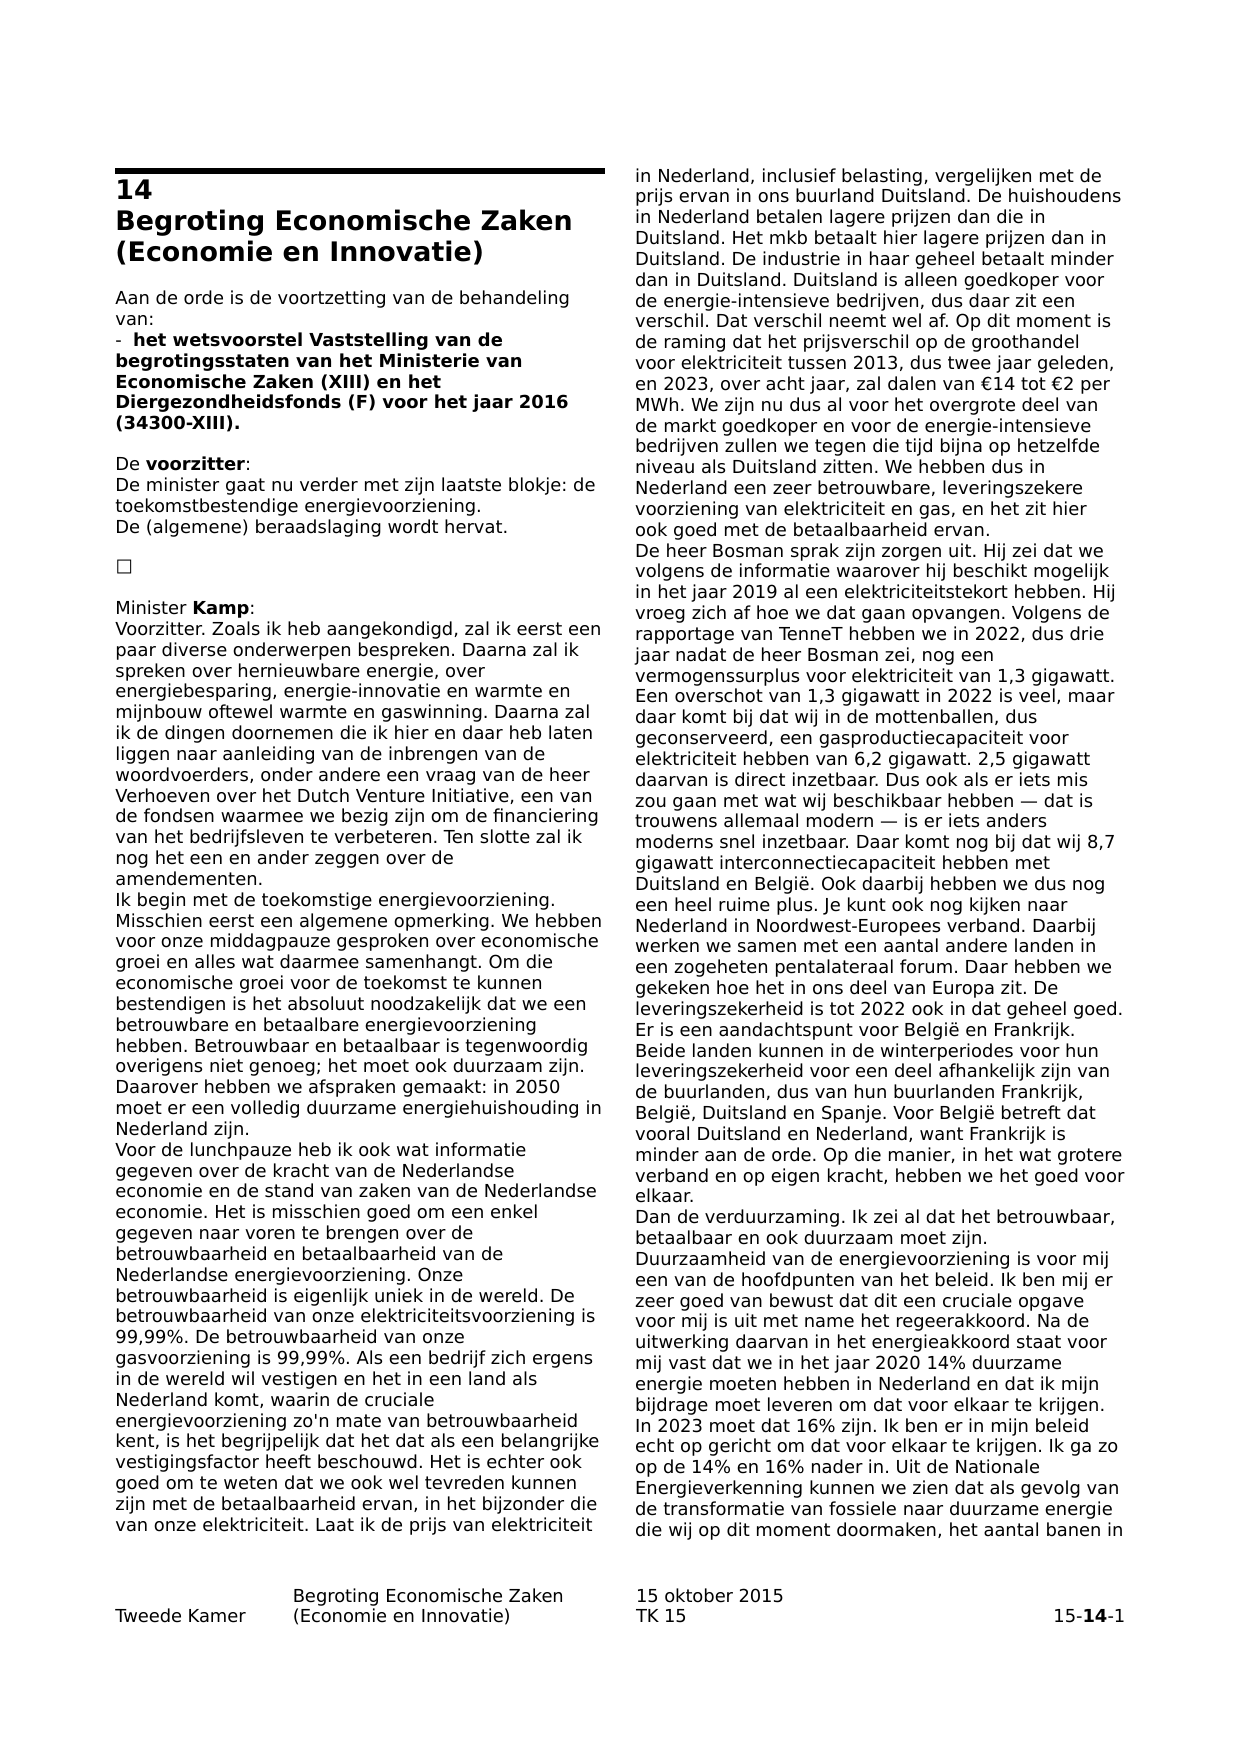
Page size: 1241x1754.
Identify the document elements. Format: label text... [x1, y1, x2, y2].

text De heer Bosman sprak zijn zorgen uit. Hij zei dat we volgens de informatie waarover hij beschikt mogelijk in het jaar 2019 al een elektriciteitstekort hebben. Hij vroeg zich af hoe we dat gaan opvangen. Volgens de rapportage van TenneT hebben we in 2022, dus drie jaar nadat de heer Bosman zei, nog een vermogenssurplus voor elektriciteit van 1,3 gigawatt. Een overschot van 1,3 gigawatt in 2022 is veel, maar daar komt bij dat wij in de mottenballen, dus geconserveerd, een gasproductiecapaciteit voor elektriciteit hebben van 6,2 gigawatt. 2,5 gigawatt daarvan is direct inzetbaar. Dus ook als er iets mis zou gaan met wat wij beschikbaar hebben — dat is trouwens allemaal modern — is er iets anders moderns snel inzetbaar. Daar komt nog bij dat wij 8,7 gigawatt interconnectiecapaciteit hebben met Duitsland en België. Ook daarbij hebben we dus nog een heel ruime plus. Je kunt ook nog kijken naar Nederland in Noordwest-Europees verband. Daarbij werken we samen met een aantal andere landen in een zogeheten pentalateraal forum. Daar hebben we gekeken hoe het in ons deel van Europa zit. De leveringszekerheid is tot 2022 ook in dat geheel goed. Er is een aandachtspunt voor België en Frankrijk. Beide landen kunnen in de winterperiodes voor hun leveringszekerheid voor een deel afhankelijk zijn van de buurlanden, dus van hun buurlanden Frankrijk, België, Duitsland en Spanje. Voor België betreft dat vooral Duitsland en Nederland, want Frankrijk is minder aan de orde. Op die manier, in het wat grotere verband en op eigen kracht, hebben we het goed voor elkaar. [635, 540, 1125, 1207]
text De (algemene) beraadslaging wordt hervat. [115, 516, 605, 537]
text Voor de lunchpauze heb ik ook wat informatie gegeven over de kracht van de Nederlandse economie en de stand van zaken van de Nederlandse economie. Het is misschien goed om een enkel gegeven naar voren te brengen over de betrouwbaarheid en betaalbaarheid van de Nederlandse energievoorziening. Onze betrouwbaarheid is eigenlijk uniek in de wereld. De betrouwbaarheid van onze elektriciteitsvoorziening is 99,99%. De betrouwbaarheid van onze gasvoorziening is 99,99%. Als een bedrijf zich ergens in de wereld wil vestigen en het in een land als Nederland komt, waarin de cruciale energievoorziening zo'n mate van betrouwbaarheid kent, is het begrijpelijk dat het dat als een belangrijke vestigingsfactor heeft beschouwd. Het is echter ook goed om te weten dat we ook wel tevreden kunnen zijn met de betaalbaarheid ervan, in het bijzonder die van onze elektriciteit. Laat ik de prijs van elektriciteit [115, 1139, 605, 1535]
text Aan de orde is de voortzetting van de behandeling van: [115, 288, 605, 330]
text De voorzitter: [115, 454, 605, 475]
title 14 Begroting Economische Zaken (Economie en Innovatie) [115, 174, 605, 268]
text Dan de verduurzaming. Ik zei al dat het betrouwbaar, betaalbaar en ook duurzaam moet zijn. Duurzaamheid van de energievoorziening is voor mij een van de hoofdpunten van het beleid. Ik ben mij er zeer goed van bewust dat dit een cruciale opgave voor mij is uit met name het regeerakkoord. Na de uitwerking daarvan in het energieakkoord staat voor mij vast dat we in het jaar 2020 14% duurzame energie moeten hebben in Nederland en dat ik mijn bijdrage moet leveren om dat voor elkaar te krijgen. In 2023 moet dat 16% zijn. Ik ben er in mijn beleid echt op gericht om dat voor elkaar te krijgen. Ik ga zo op de 14% en 16% nader in. Uit de Nationale Energieverkenning kunnen we zien dat als gevolg van de transformatie van fossiele naar duurzame energie die wij op dit moment doormaken, het aantal banen in [635, 1207, 1125, 1540]
list het wetsvoorstel Vaststelling van de begrotingsstaten van het Ministerie van Economische Zaken (XIII) en het Diergezondheidsfonds (F) voor het jaar 2016 (34300-XIII). [115, 330, 605, 434]
text De minister gaat nu verder met zijn laatste blokje: de toekomstbestendige energievoorziening. [115, 475, 605, 516]
text Ik begin met de toekomstige energievoorziening. Misschien eerst een algemene opmerking. We hebben voor onze middagpauze gesproken over economische groei en alles wat daarmee samenhangt. Om die economische groei voor de toekomst te kunnen bestendigen is het absoluut noodzakelijk dat we een betrouwbare en betaalbare energievoorziening hebben. Betrouwbaar en betaalbaar is tegenwoordig overigens niet genoeg; het moet ook duurzaam zijn. Daarover hebben we afspraken gemaakt: in 2050 moet er een volledig duurzame energiehuishouding in Nederland zijn. [115, 889, 605, 1139]
text in Nederland, inclusief belasting, vergelijken met de prijs ervan in ons buurland Duitsland. De huishoudens in Nederland betalen lagere prijzen dan die in Duitsland. Het mkb betaalt hier lagere prijzen dan in Duitsland. De industrie in haar geheel betaalt minder dan in Duitsland. Duitsland is alleen goedkoper voor de energie-intensieve bedrijven, dus daar zit een verschil. Dat verschil neemt wel af. Op dit moment is de raming dat het prijsverschil op de groothandel voor elektriciteit tussen 2013, dus twee jaar geleden, en 2023, over acht jaar, zal dalen van €14 tot €2 per MWh. We zijn nu dus al voor het overgrote deel van de markt goedkoper en voor de energie-intensieve bedrijven zullen we tegen die tijd bijna op hetzelfde niveau als Duitsland zitten. We hebben dus in Nederland een zeer betrouwbare, leveringszekere voorziening van elektriciteit en gas, en het zit hier ook goed met de betaalbaarheid ervan. [635, 165, 1125, 540]
text ⬜ [115, 557, 605, 578]
text Voorzitter. Zoals ik heb aangekondigd, zal ik eerst een paar diverse onderwerpen bespreken. Daarna zal ik spreken over hernieuwbare energie, over energiebesparing, energie-innovatie en warmte en mijnbouw oftewel warmte en gaswinning. Daarna zal ik de dingen doornemen die ik hier en daar heb laten liggen naar aanleiding van de inbrengen van de woordvoerders, onder andere een vraag van de heer Verhoeven over het Dutch Venture Initiative, een van de fondsen waarmee we bezig zijn om de financiering van het bedrijfsleven te verbeteren. Ten slotte zal ik nog het een en ander zeggen over de amendementen. [115, 619, 605, 889]
text Minister Kamp: [115, 598, 605, 619]
